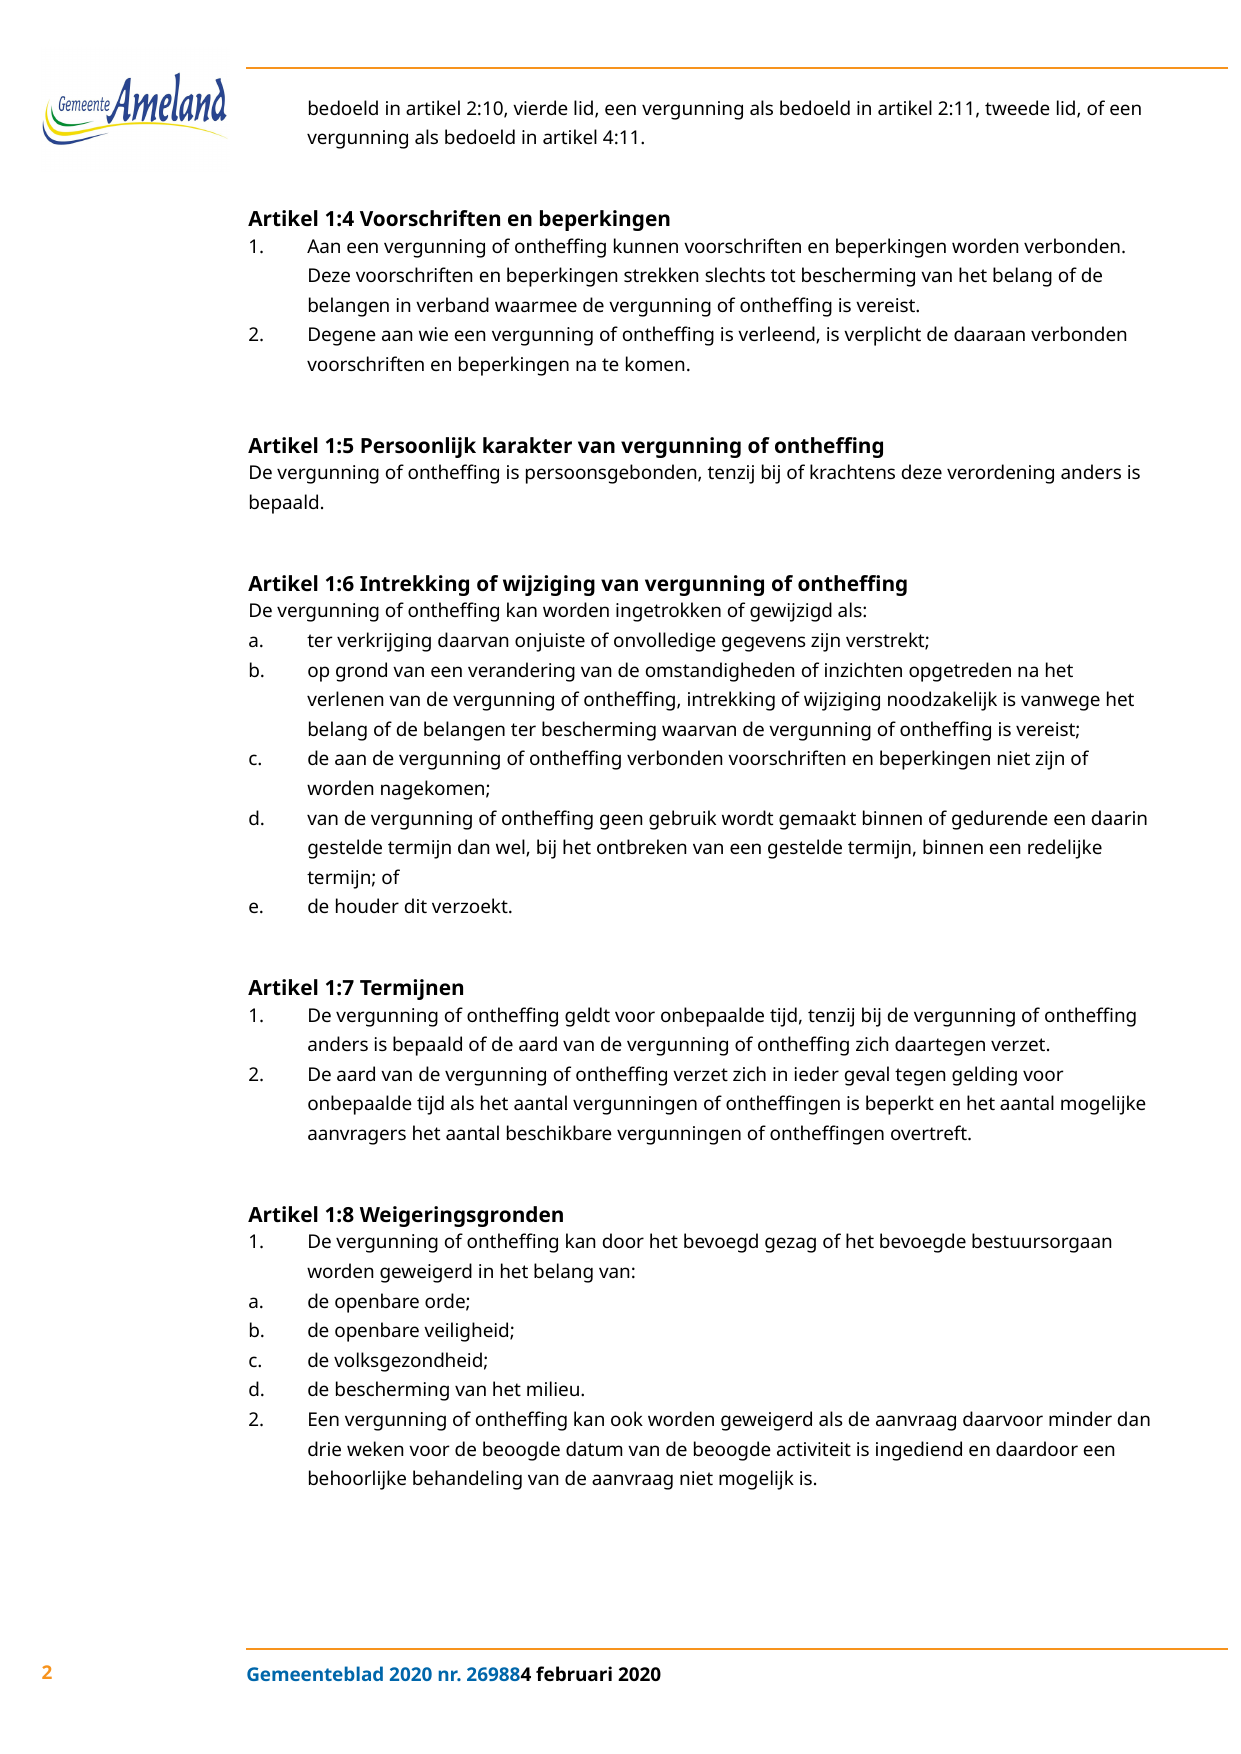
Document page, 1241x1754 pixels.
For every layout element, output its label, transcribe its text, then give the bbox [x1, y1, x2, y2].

picture [41, 47, 231, 172]
list de houder dit verzoekt. [248, 893, 1152, 919]
list Degene aan wie een vergunning of ontheffing is verleend, is verplicht de daaraan verbonden voorschriften en beperkingen na te komen. [248, 322, 1152, 377]
text Artikel 1:7 Termijnen [248, 973, 1152, 1002]
list bedoeld in artikel 2:10, vierde lid, een vergunning als bedoeld in artikel 2:11, tweede lid, of een vergunning als bedoeld in artikel 4:11. [248, 95, 1152, 150]
text Artikel 1:6 Intrekking of wijziging van vergunning of ontheffing [248, 569, 1152, 598]
text Artikel 1:4 Voorschriften en beperkingen [248, 204, 1152, 233]
list de volksgezondheid; [248, 1347, 1152, 1373]
list Een vergunning of ontheffing kan ook worden geweigerd als de aanvraag daarvoor minder dan drie weken voor de beoogde datum van de beoogde activiteit is ingediend en daardoor een behoorlijke behandeling van de aanvraag niet mogelijk is. [248, 1406, 1152, 1491]
list op grond van een verandering van de omstandigheden of inzichten opgetreden na het verlenen van de vergunning of ontheffing, intrekking of wijziging noodzakelijk is vanwege het belang of de belangen ter bescherming waarvan de vergunning of ontheffing is vereist; [248, 657, 1152, 742]
list De vergunning of ontheffing geldt voor onbepaalde tijd, tenzij bij de vergunning of ontheffing anders is bepaald of de aard van de vergunning of ontheffing zich daartegen verzet. [248, 1002, 1152, 1057]
text De vergunning of ontheffing is persoonsgebonden, tenzij bij of krachtens deze verordening anders is bepaald. [248, 459, 1152, 515]
list de openbare orde; [248, 1288, 1152, 1313]
list de openbare veiligheid; [248, 1317, 1152, 1343]
list de bescherming van het milieu. [248, 1377, 1152, 1402]
list Aan een vergunning of ontheffing kunnen voorschriften en beperkingen worden verbonden. Deze voorschriften en beperkingen strekken slechts tot bescherming van het belang of de belangen in verband waarmee de vergunning of ontheffing is vereist. [248, 233, 1152, 318]
text De vergunning of ontheffing kan worden ingetrokken of gewijzigd als: [248, 598, 1152, 623]
list De aard van de vergunning of ontheffing verzet zich in ieder geval tegen gelding voor onbepaalde tijd als het aantal vergunningen of ontheffingen is beperkt en het aantal mogelijke aanvragers het aantal beschikbare vergunningen of ontheffingen overtreft. [248, 1061, 1152, 1146]
list van de vergunning of ontheffing geen gebruik wordt gemaakt binnen of gedurende een daarin gestelde termijn dan wel, bij het ontbreken van een gestelde termijn, binnen een redelijke termijn; of [248, 805, 1152, 889]
list de aan de vergunning of ontheffing verbonden voorschriften en beperkingen niet zijn of worden nagekomen; [248, 746, 1152, 801]
text Artikel 1:8 Weigeringsgronden [248, 1200, 1152, 1229]
list ter verkrijging daarvan onjuiste of onvolledige gegevens zijn verstrekt; [248, 627, 1152, 653]
list De vergunning of ontheffing kan door het bevoegd gezag of het bevoegde bestuursorgaan worden geweigerd in het belang van: [248, 1229, 1152, 1284]
text Artikel 1:5 Persoonlijk karakter van vergunning of ontheffing [248, 431, 1152, 459]
